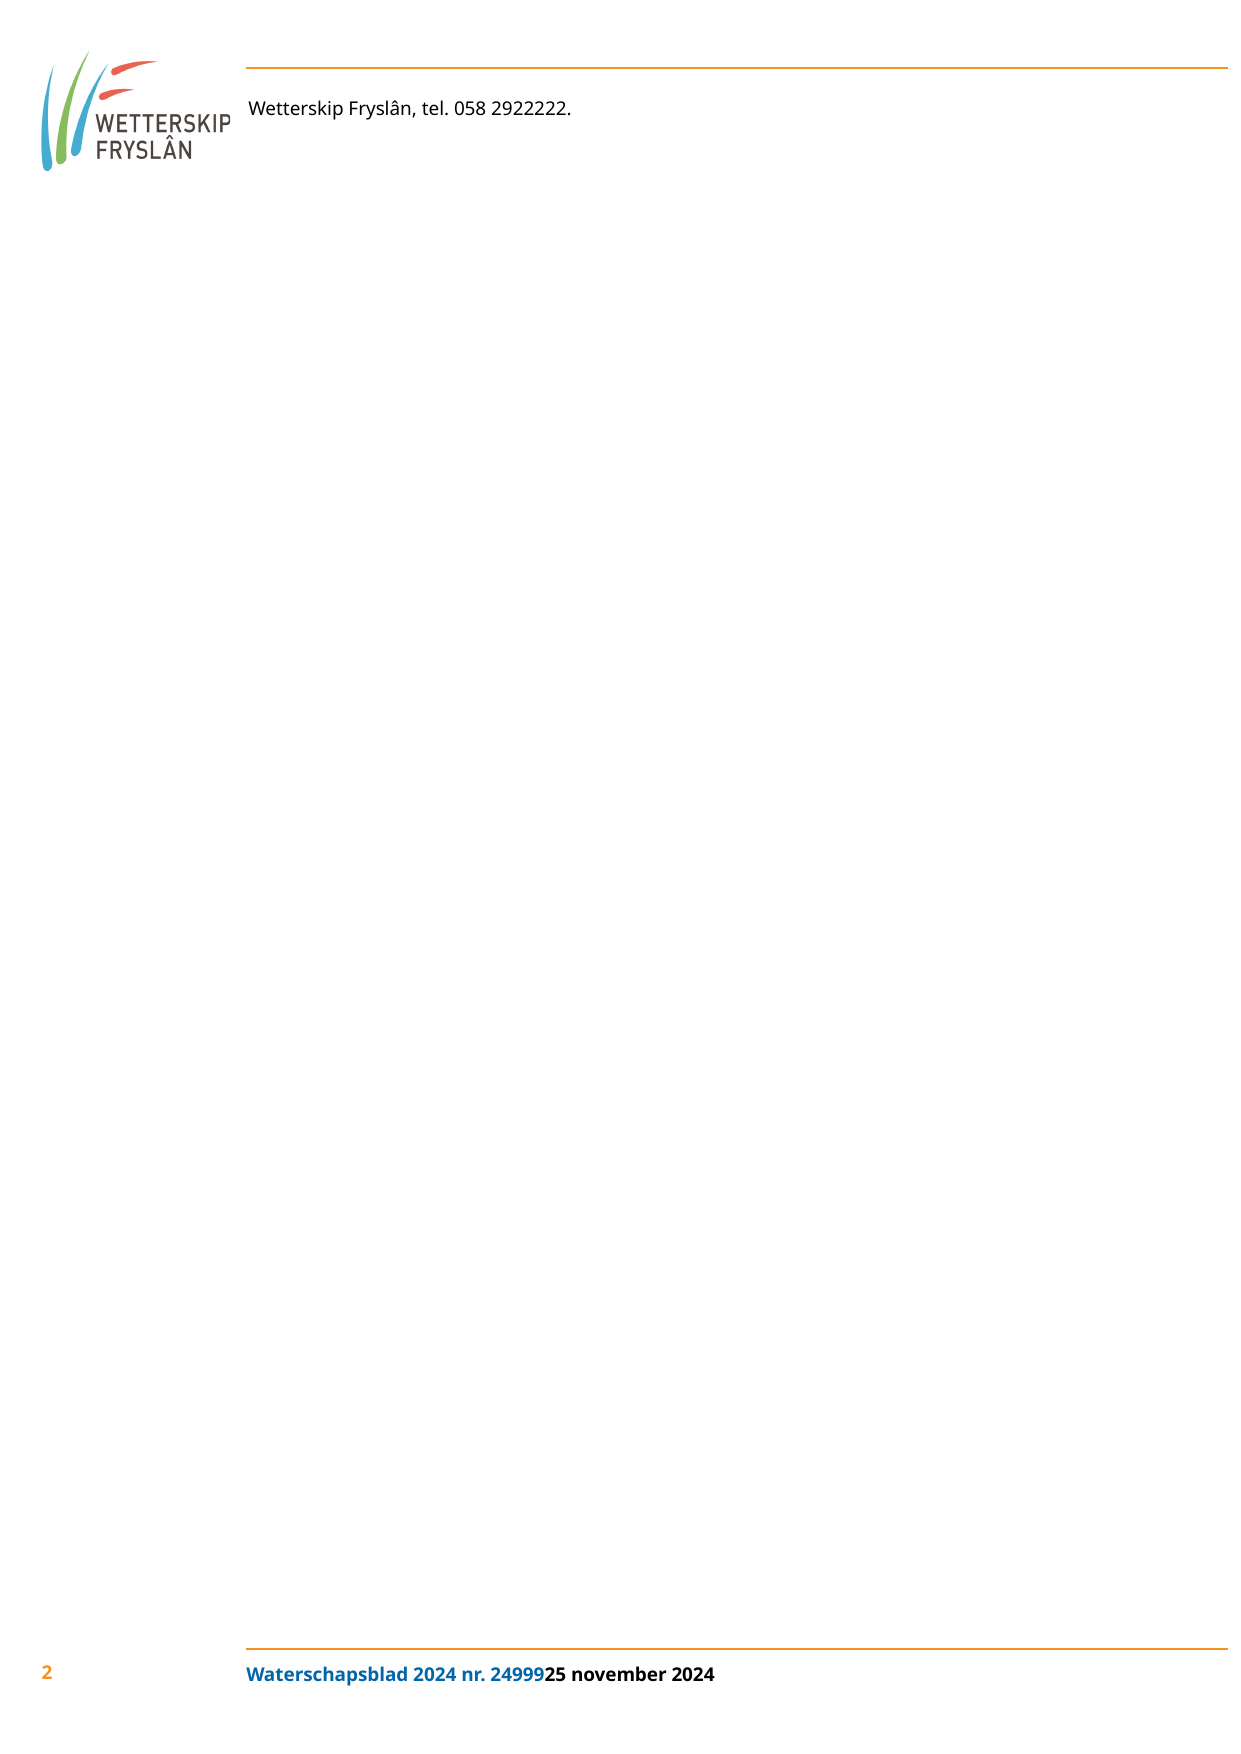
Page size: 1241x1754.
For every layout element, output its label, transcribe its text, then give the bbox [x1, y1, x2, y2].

picture [41, 47, 231, 172]
text Wetterskip Fryslân, tel. 058 2922222. [248, 95, 1152, 121]
